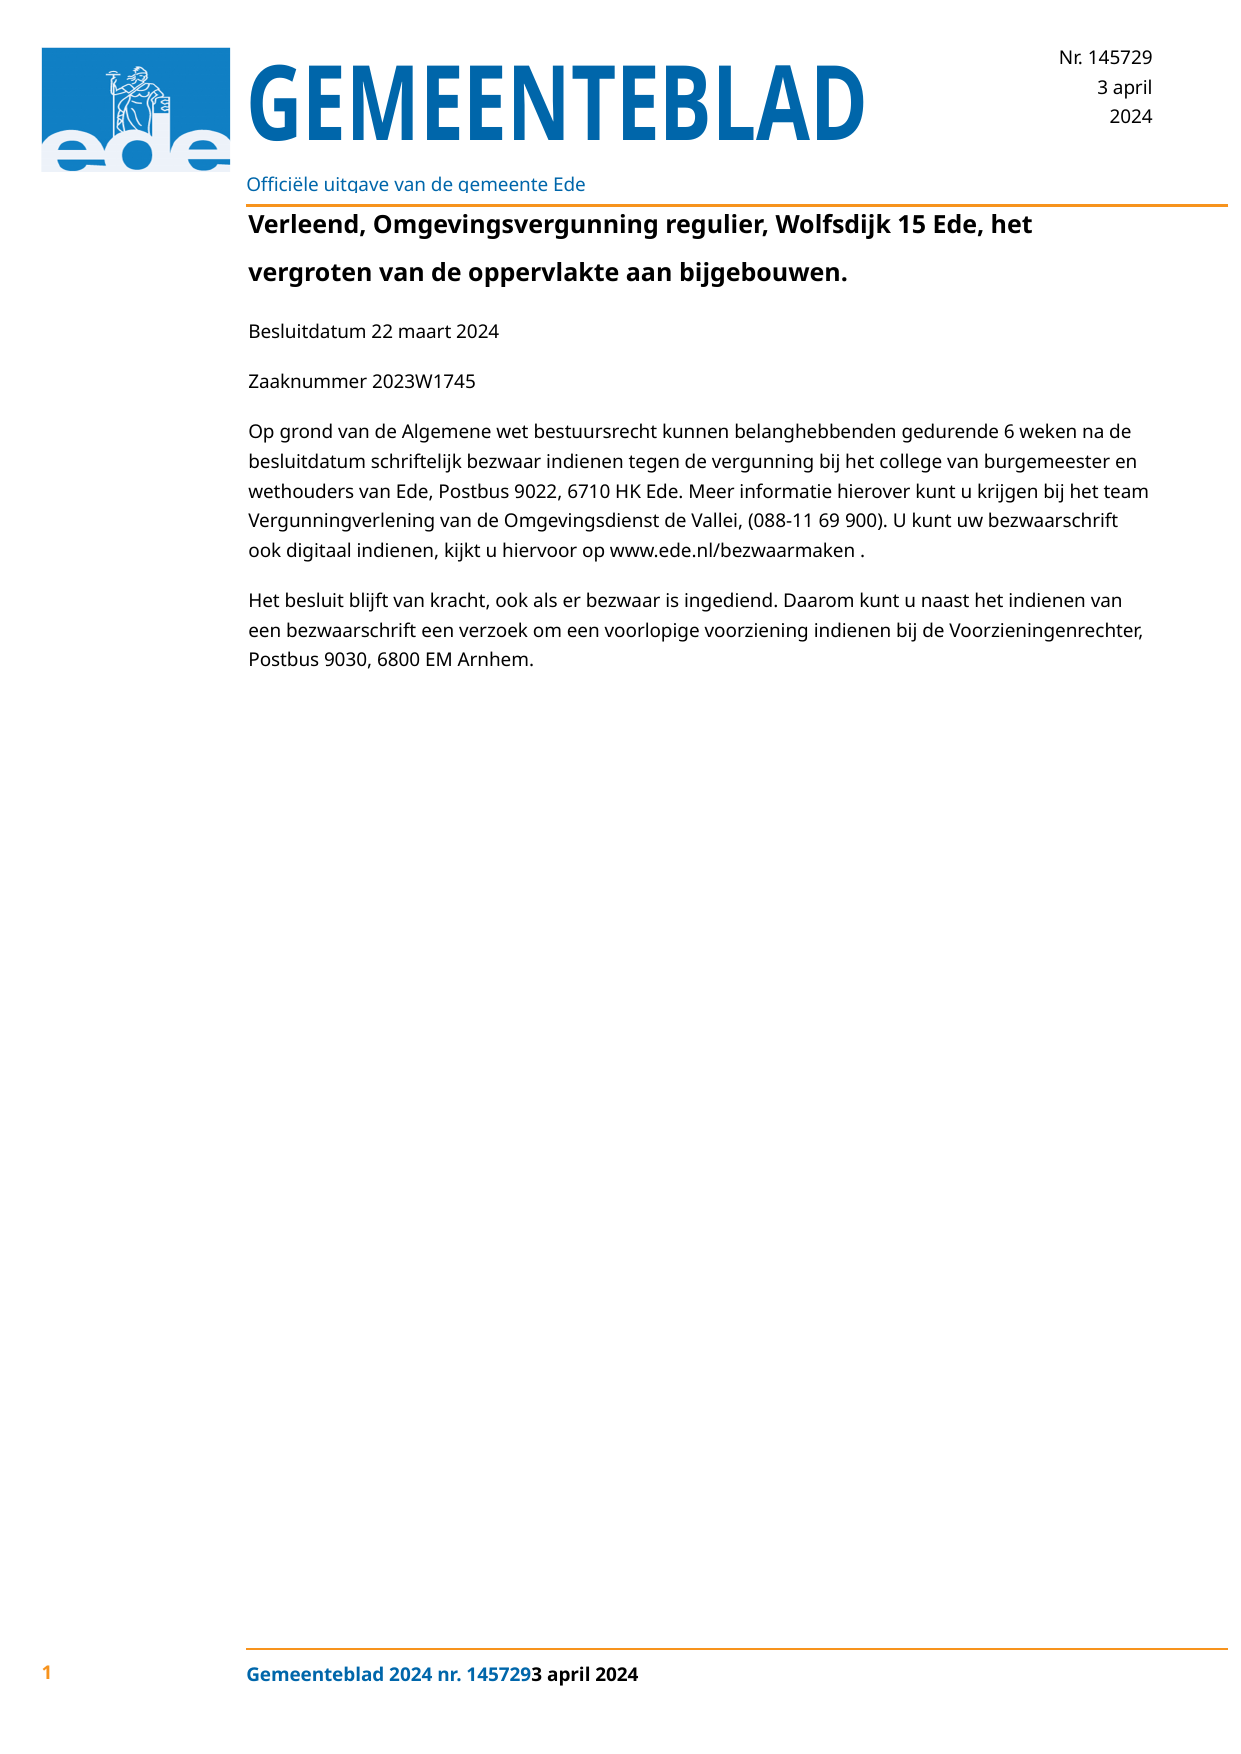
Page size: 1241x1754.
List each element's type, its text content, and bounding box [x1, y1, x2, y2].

picture [41, 47, 231, 172]
text Besluitdatum 22 maart 2024 [248, 318, 1152, 344]
text Verleend, Omgevingsvergunning regulier, Wolfsdijk 15 Ede, het vergroten van de oppervlakte aan bijgebouwen. [248, 207, 1152, 288]
text Het besluit blijft van kracht, ook als er bezwaar is ingediend. Daarom kunt u naast het indienen van een bezwaarschrift een verzoek om een voorlopige voorziening indienen bij de Voorzieningenrechter, Postbus 9030, 6800 EM Arnhem. [248, 587, 1152, 672]
text Op grond van de Algemene wet bestuursrecht kunnen belanghebbenden gedurende 6 weken na de besluitdatum schriftelijk bezwaar indienen tegen de vergunning bij het college van burgemeester en wethouders van Ede, Postbus 9022, 6710 HK Ede. Meer informatie hierover kunt u krijgen bij het team Vergunningverlening van de Omgevingsdienst de Vallei, (088-11 69 900). U kunt uw bezwaarschrift ook digitaal indienen, kijkt u hiervoor op www.ede.nl/bezwaarmaken . [248, 419, 1152, 563]
text Zaaknummer 2023W1745 [248, 368, 1152, 394]
